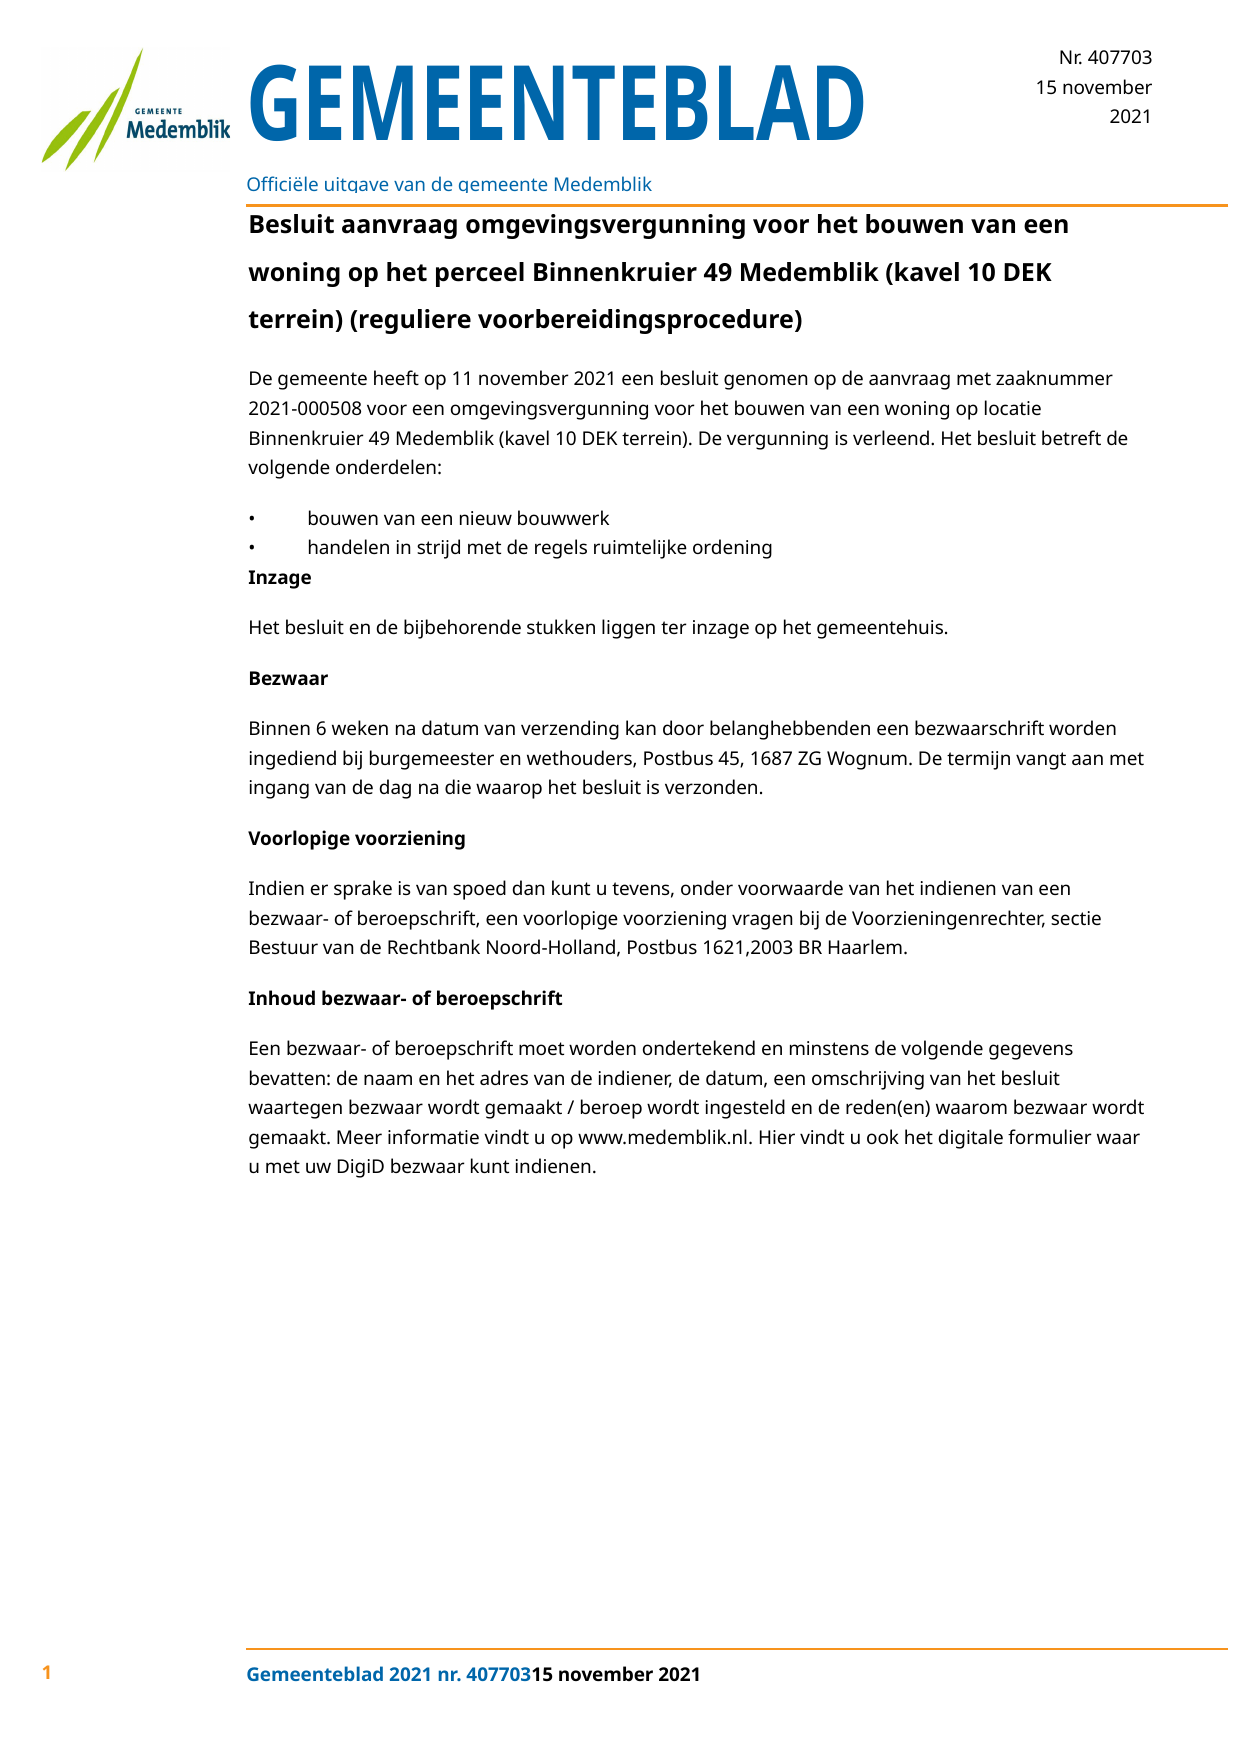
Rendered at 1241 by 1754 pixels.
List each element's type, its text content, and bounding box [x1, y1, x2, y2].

picture [41, 47, 231, 172]
text Binnen 6 weken na datum van verzending kan door belanghebbenden een bezwaarschrift worden ingediend bij burgemeester en wethouders, Postbus 45, 1687 ZG Wognum. De termijn vangt aan met ingang van de dag na die waarop het besluit is verzonden. [248, 715, 1152, 800]
text Besluit aanvraag omgevingsvergunning voor het bouwen van een woning op het perceel Binnenkruier 49 Medemblik (kavel 10 DEK terrein) (reguliere voorbereidingsprocedure) [248, 207, 1152, 336]
text Inhoud bezwaar- of beroepschrift [248, 985, 1152, 1010]
text Een bezwaar- of beroepschrift moet worden ondertekend en minstens de volgende gegevens bevatten: de naam en het adres van de indiener, de datum, een omschrijving van het besluit waartegen bezwaar wordt gemaakt / beroep wordt ingesteld en de reden(en) waarom bezwaar wordt gemaakt. Meer informatie vindt u op www.medemblik.nl. Hier vindt u ook het digitale formulier waar u met uw DigiD bezwaar kunt indienen. [248, 1035, 1152, 1179]
text Voorlopige voorziening [248, 825, 1152, 850]
text Inzage [248, 564, 1152, 589]
list bouwen van een nieuw bouwwerk [248, 505, 1152, 530]
text Indien er sprake is van spoed dan kunt u tevens, onder voorwaarde van het indienen van een bezwaar- of beroepschrift, een voorlopige voorziening vragen bij de Voorzieningenrechter, sectie Bestuur van de Rechtbank Noord-Holland, Postbus 1621,2003 BR Haarlem. [248, 875, 1152, 960]
text Bezwaar [248, 665, 1152, 690]
list handelen in strijd met de regels ruimtelijke ordening [248, 534, 1152, 560]
text De gemeente heeft op 11 november 2021 een besluit genomen op de aanvraag met zaaknummer 2021-000508 voor een omgevingsvergunning voor het bouwen van een woning op locatie Binnenkruier 49 Medemblik (kavel 10 DEK terrein). De vergunning is verleend. Het besluit betreft de volgende onderdelen: [248, 366, 1152, 480]
text Het besluit en de bijbehorende stukken liggen ter inzage op het gemeentehuis. [248, 614, 1152, 640]
